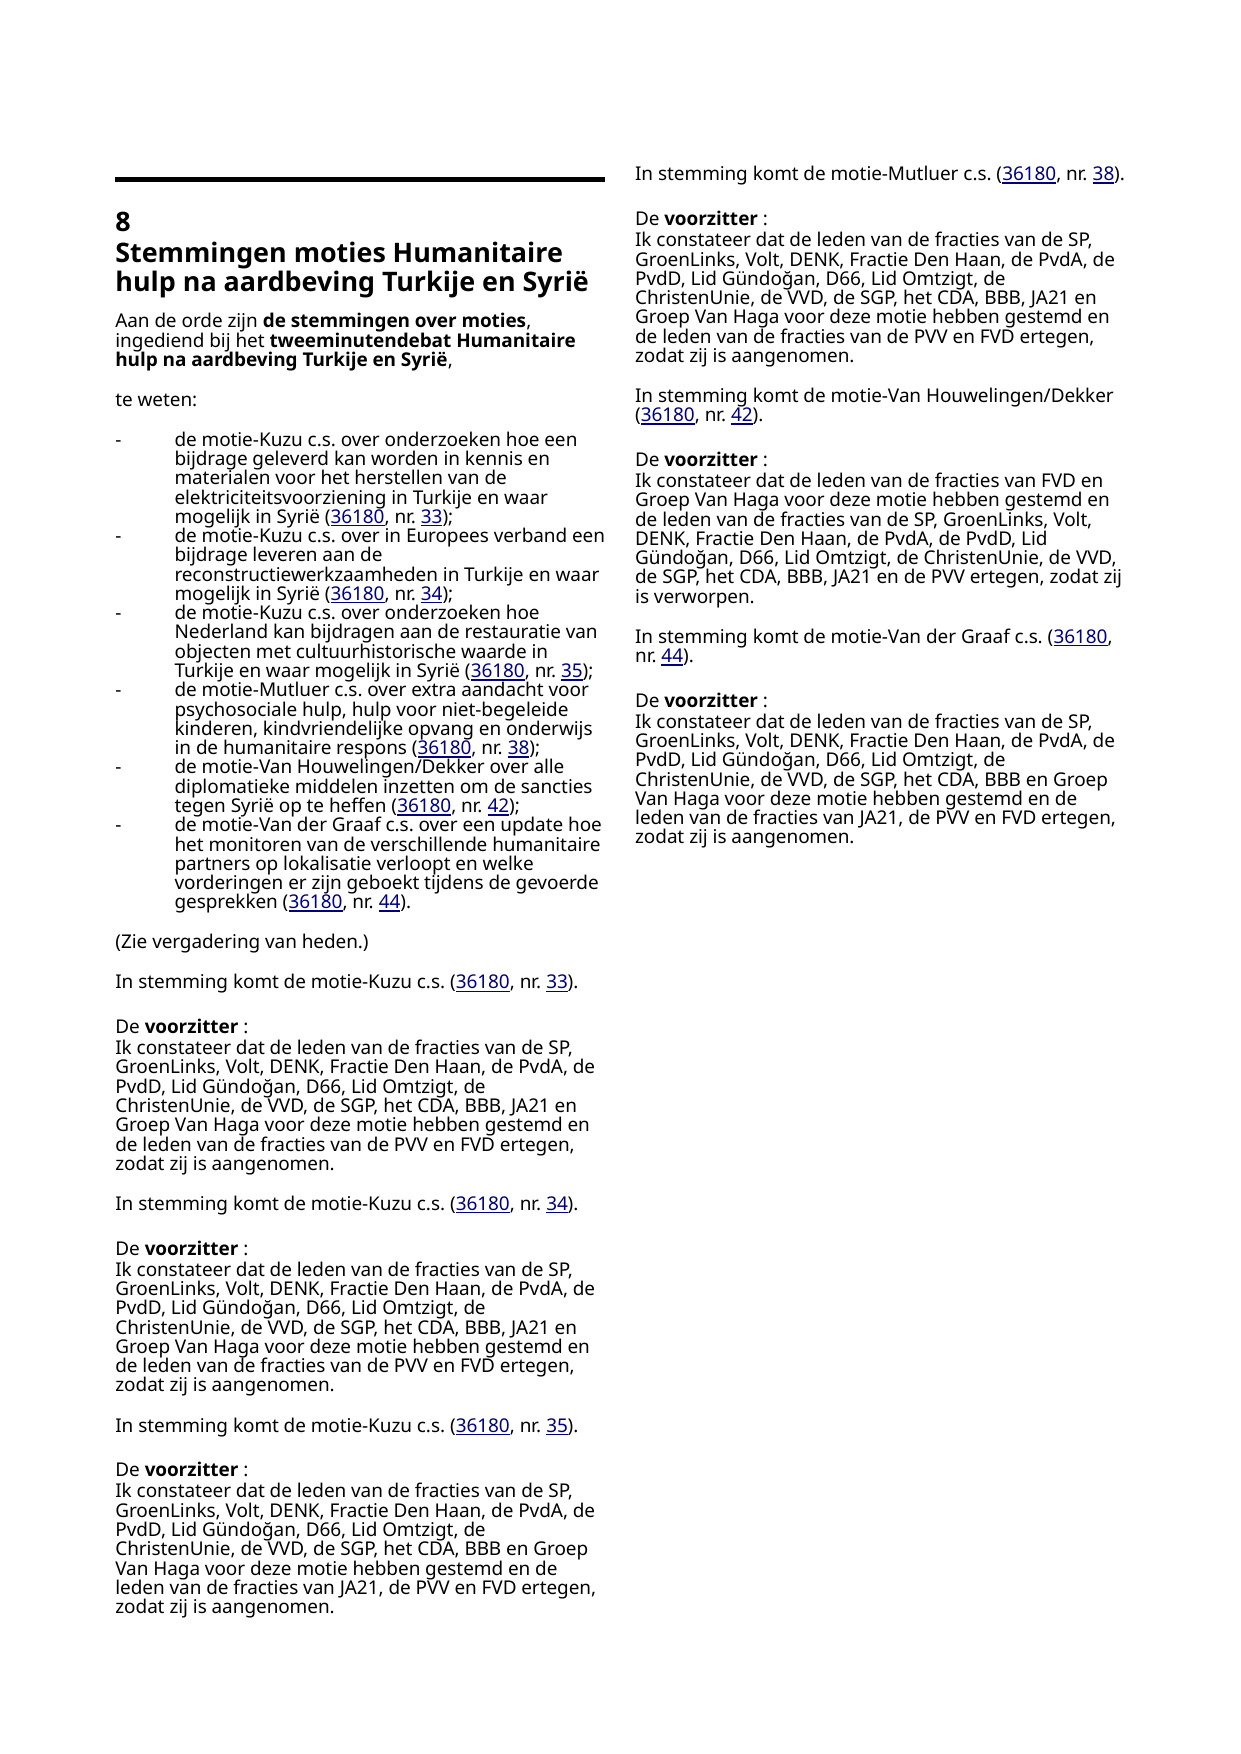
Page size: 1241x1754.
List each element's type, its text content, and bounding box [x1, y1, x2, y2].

text (Zie vergadering van heden.) [115, 933, 605, 953]
list de motie-Kuzu c.s. over onderzoeken hoe een bijdrage geleverd kan worden in kennis en materialen voor het herstellen van de elektriciteitsvoorziening in Turkije en waar mogelijk in Syrië (36180, nr. 33); [115, 431, 605, 527]
text In stemming komt de motie-Van der Graaf c.s. (36180, nr. 44). [635, 628, 1125, 666]
text In stemming komt de motie-Kuzu c.s. (36180, nr. 35). [115, 1417, 605, 1436]
text De voorzitter : [115, 1457, 605, 1482]
text In stemming komt de motie-Van Houwelingen/Dekker (36180, nr. 42). [635, 387, 1125, 426]
text Aan de orde zijn de stemmingen over moties, ingediend bij het tweeminutendebat Humanitaire hulp na aardbeving Turkije en Syrië, [115, 312, 605, 370]
list de motie-Kuzu c.s. over onderzoeken hoe Nederland kan bijdragen aan de restauratie van objecten met cultuurhistorische waarde in Turkije en waar mogelijk in Syrië (36180, nr. 35); [115, 604, 605, 681]
list de motie-Van Houwelingen/Dekker over alle diplomatieke middelen inzetten om de sancties tegen Syrië op te heffen (36180, nr. 42); [115, 758, 605, 816]
text In stemming komt de motie-Mutluer c.s. (36180, nr. 38). [635, 165, 1125, 185]
text Ik constateer dat de leden van de fracties van de SP, GroenLinks, Volt, DENK, Fractie Den Haan, de PvdA, de PvdD, Lid Gündoğan, D66, Lid Omtzigt, de ChristenUnie, de VVD, de SGP, het CDA, BBB, JA21 en Groep Van Haga voor deze motie hebben gestemd en de leden van de fracties van de PVV en FVD ertegen, zodat zij is aangenomen. [115, 1261, 605, 1396]
text Ik constateer dat de leden van de fracties van de SP, GroenLinks, Volt, DENK, Fractie Den Haan, de PvdA, de PvdD, Lid Gündoğan, D66, Lid Omtzigt, de ChristenUnie, de VVD, de SGP, het CDA, BBB, JA21 en Groep Van Haga voor deze motie hebben gestemd en de leden van de fracties van de PVV en FVD ertegen, zodat zij is aangenomen. [635, 231, 1125, 366]
text 8 [115, 203, 605, 239]
text De voorzitter : [635, 446, 1125, 472]
list de motie-Van der Graaf c.s. over een update hoe het monitoren van de verschillende humanitaire partners op lokalisatie verloopt en welke vorderingen er zijn geboekt tijdens de gevoerde gesprekken (36180, nr. 44). [115, 816, 605, 913]
text Stemmingen moties Humanitaire hulp na aardbeving Turkije en Syrië [115, 239, 605, 312]
text De voorzitter : [115, 1013, 605, 1039]
text De voorzitter : [635, 687, 1125, 713]
text te weten: [115, 391, 605, 410]
text Ik constateer dat de leden van de fracties van de SP, GroenLinks, Volt, DENK, Fractie Den Haan, de PvdA, de PvdD, Lid Gündoğan, D66, Lid Omtzigt, de ChristenUnie, de VVD, de SGP, het CDA, BBB en Groep Van Haga voor deze motie hebben gestemd en de leden van de fracties van JA21, de PVV en FVD ertegen, zodat zij is aangenomen. [635, 713, 1125, 848]
text De voorzitter : [115, 1235, 605, 1261]
text In stemming komt de motie-Kuzu c.s. (36180, nr. 34). [115, 1195, 605, 1214]
text Ik constateer dat de leden van de fracties van FVD en Groep Van Haga voor deze motie hebben gestemd en de leden van de fracties van de SP, GroenLinks, Volt, DENK, Fractie Den Haan, de PvdA, de PvdD, Lid Gündoğan, D66, Lid Omtzigt, de ChristenUnie, de VVD, de SGP, het CDA, BBB, JA21 en de PVV ertegen, zodat zij is verworpen. [635, 472, 1125, 607]
text Ik constateer dat de leden van de fracties van de SP, GroenLinks, Volt, DENK, Fractie Den Haan, de PvdA, de PvdD, Lid Gündoğan, D66, Lid Omtzigt, de ChristenUnie, de VVD, de SGP, het CDA, BBB en Groep Van Haga voor deze motie hebben gestemd en de leden van de fracties van JA21, de PVV en FVD ertegen, zodat zij is aangenomen. [115, 1482, 605, 1617]
text In stemming komt de motie-Kuzu c.s. (36180, nr. 33). [115, 973, 605, 993]
list de motie-Mutluer c.s. over extra aandacht voor psychosociale hulp, hulp voor niet-begeleide kinderen, kindvriendelijke opvang en onderwijs in de humanitaire respons (36180, nr. 38); [115, 681, 605, 758]
list de motie-Kuzu c.s. over in Europees verband een bijdrage leveren aan de reconstructiewerkzaamheden in Turkije en waar mogelijk in Syrië (36180, nr. 34); [115, 527, 605, 604]
text De voorzitter : [635, 206, 1125, 231]
text Ik constateer dat de leden van de fracties van de SP, GroenLinks, Volt, DENK, Fractie Den Haan, de PvdA, de PvdD, Lid Gündoğan, D66, Lid Omtzigt, de ChristenUnie, de VVD, de SGP, het CDA, BBB, JA21 en Groep Van Haga voor deze motie hebben gestemd en de leden van de fracties van de PVV en FVD ertegen, zodat zij is aangenomen. [115, 1039, 605, 1174]
